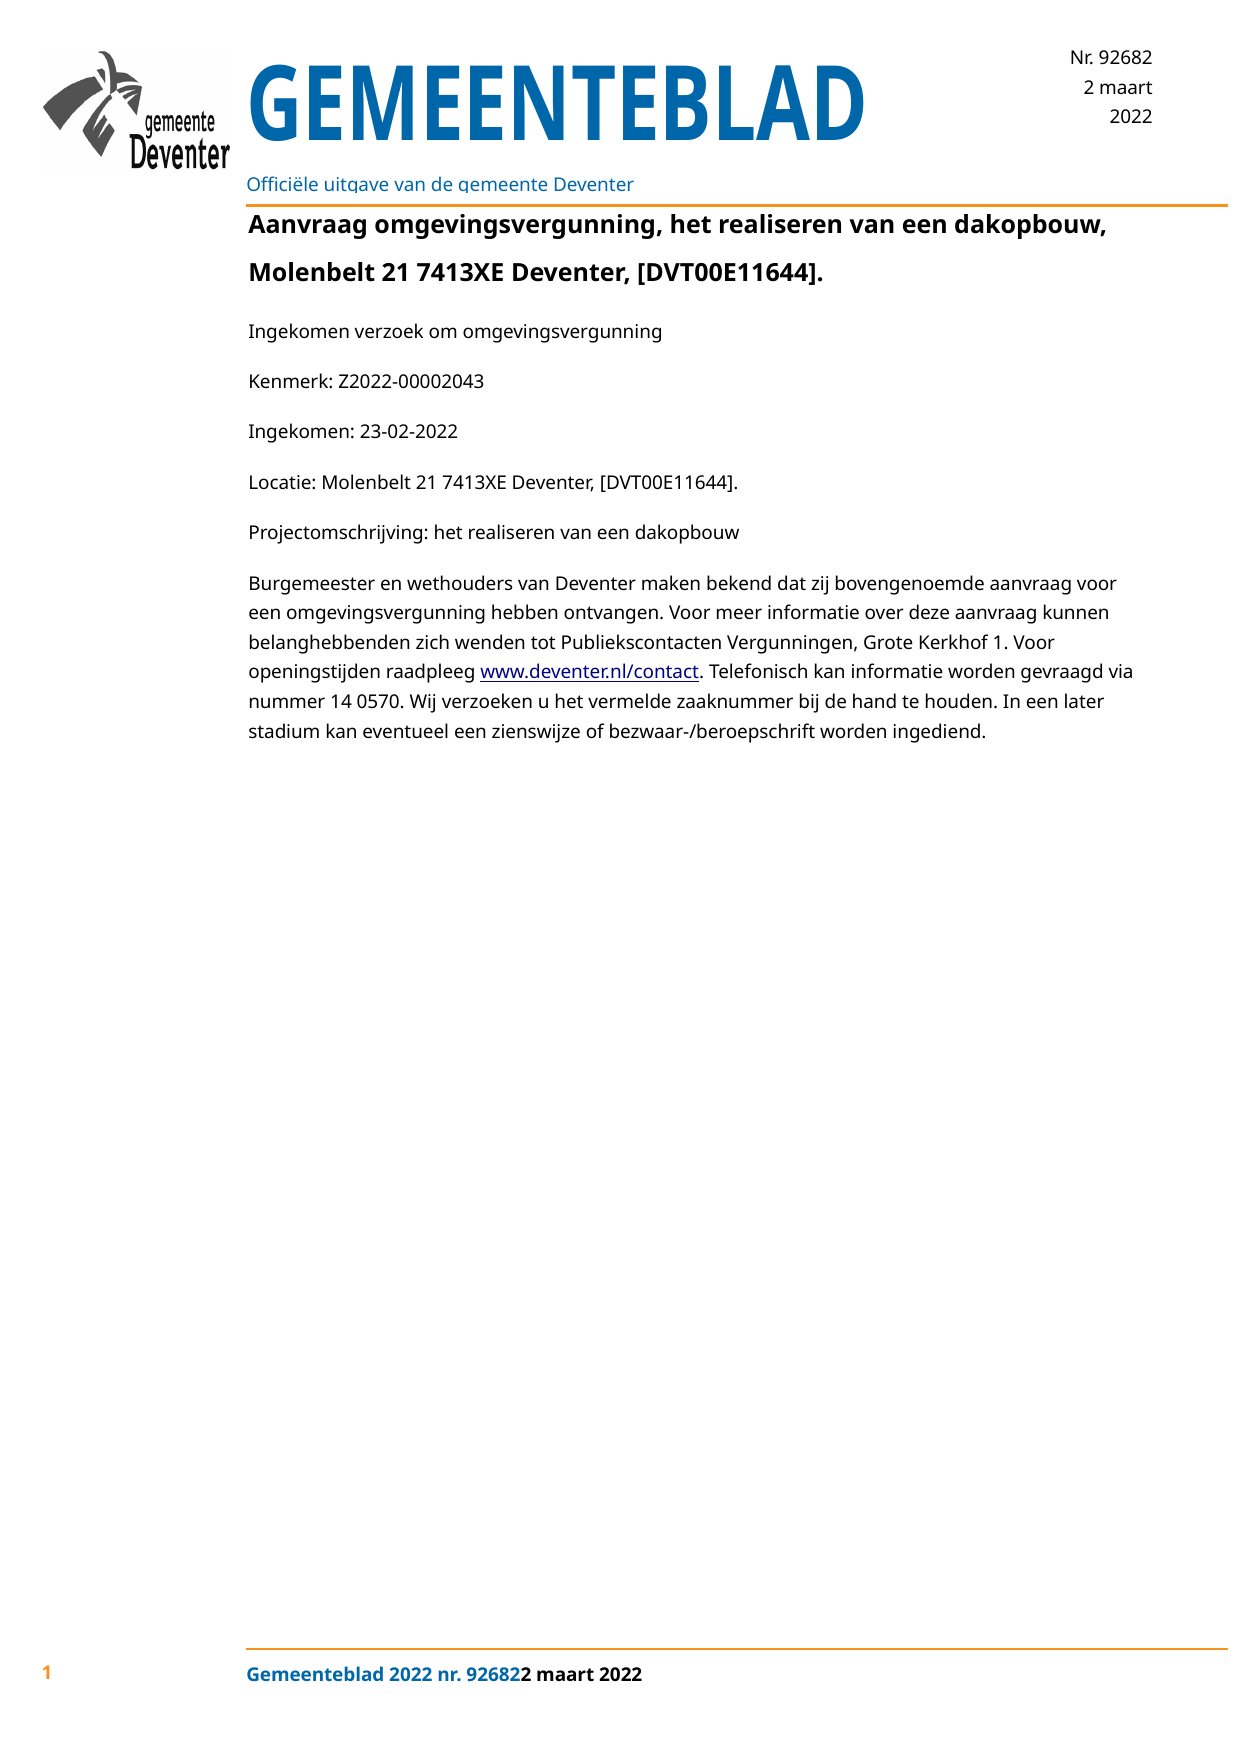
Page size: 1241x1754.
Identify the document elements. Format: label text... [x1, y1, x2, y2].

text Burgemeester en wethouders van Deventer maken bekend dat zij bovengenoemde aanvraag voor een omgevingsvergunning hebben ontvangen. Voor meer informatie over deze aanvraag kunnen belanghebbenden zich wenden tot Publiekscontacten Vergunningen, Grote Kerkhof 1. Voor openingstijden raadpleeg www.deventer.nl/contact. Telefonisch kan informatie worden gevraagd via nummer 14 0570. Wij verzoeken u het vermelde zaaknummer bij de hand te houden. In een later stadium kan eventueel een zienswijze of bezwaar-/beroepschrift worden ingediend. [248, 570, 1152, 744]
text Kenmerk: Z2022-00002043 [248, 368, 1152, 394]
text Aanvraag omgevingsvergunning, het realiseren van een dakopbouw, Molenbelt 21 7413XE Deventer, [DVT00E11644]. [248, 207, 1152, 288]
text Projectomschrijving: het realiseren van een dakopbouw [248, 519, 1152, 545]
picture [41, 47, 231, 172]
text Locatie: Molenbelt 21 7413XE Deventer, [DVT00E11644]. [248, 469, 1152, 495]
text Ingekomen: 23-02-2022 [248, 419, 1152, 444]
text Ingekomen verzoek om omgevingsvergunning [248, 318, 1152, 344]
